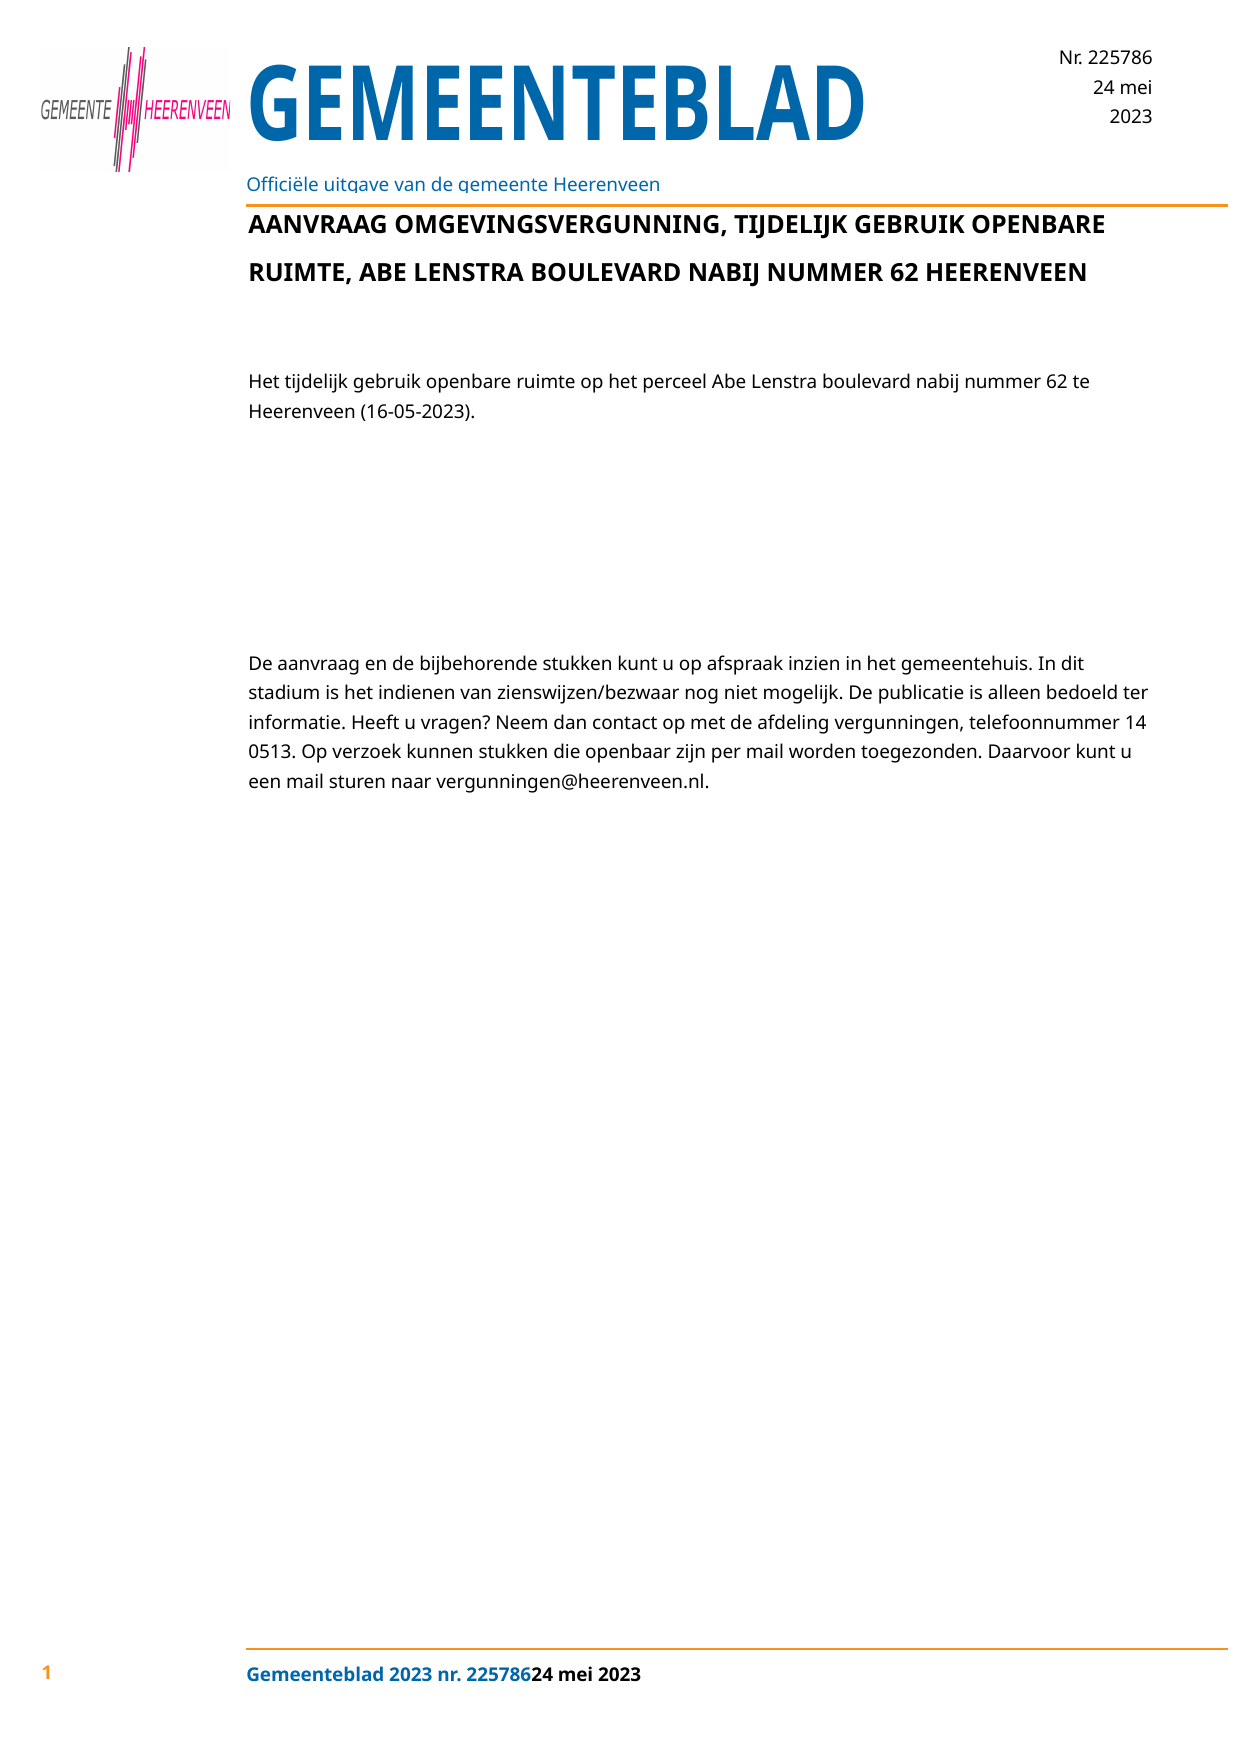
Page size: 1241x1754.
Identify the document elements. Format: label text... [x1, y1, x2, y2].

picture [41, 47, 231, 172]
text Het tijdelijk gebruik openbare ruimte op het perceel Abe Lenstra boulevard nabij nummer 62 te Heerenveen (16-05-2023). [248, 368, 1152, 424]
text AANVRAAG OMGEVINGSVERGUNNING, TIJDELIJK GEBRUIK OPENBARE RUIMTE, ABE LENSTRA BOULEVARD NABIJ NUMMER 62 HEERENVEEN [248, 207, 1152, 288]
text De aanvraag en de bijbehorende stukken kunt u op afspraak inzien in het gemeentehuis. In dit stadium is het indienen van zienswijzen/bezwaar nog niet mogelijk. De publicatie is alleen bedoeld ter informatie. Heeft u vragen? Neem dan contact op met de afdeling vergunningen, telefoonnummer 14 0513. Op verzoek kunnen stukken die openbaar zijn per mail worden toegezonden. Daarvoor kunt u een mail sturen naar vergunningen@heerenveen.nl. [248, 650, 1152, 794]
